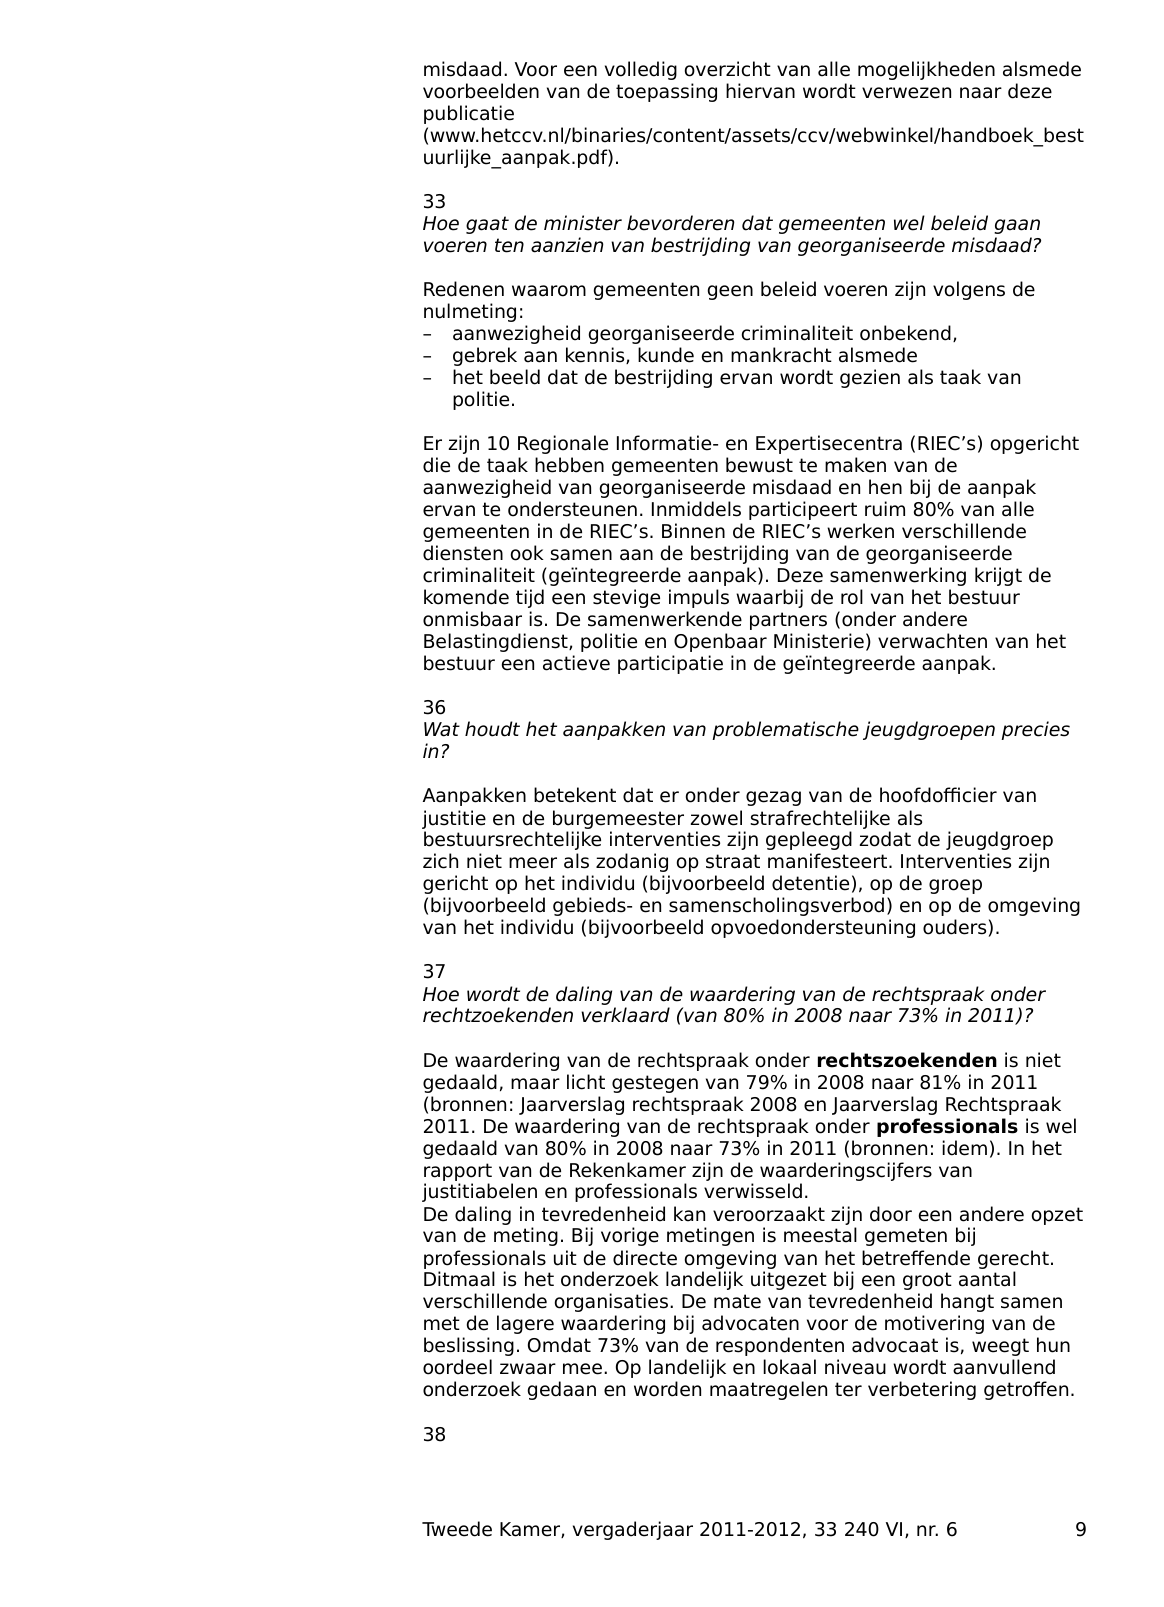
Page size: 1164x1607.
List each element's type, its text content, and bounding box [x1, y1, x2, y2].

text Wat houdt het aanpakken van problematische jeugdgroepen precies in? [422, 719, 1087, 763]
text 36 [422, 697, 1087, 719]
text Aanpakken betekent dat er onder gezag van de hoofdofficier van justitie en de burgemeester zowel strafrechtelijke als bestuursrechtelijke interventies zijn gepleegd zodat de jeugdgroep zich niet meer als zodanig op straat manifesteert. Interventies zijn gericht op het individu (bijvoorbeeld detentie), op de groep (bijvoorbeeld gebieds- en samenscholingsverbod) en op de omgeving van het individu (bijvoorbeeld opvoedondersteuning ouders). [422, 785, 1087, 939]
text misdaad. Voor een volledig overzicht van alle mogelijkheden alsmede voorbeelden van de toepassing hiervan wordt verwezen naar deze publicatie (www.hetccv.nl/binaries/content/assets/ccv/webwinkel/handboek_bestuurlijke_aanpak.pdf). [422, 59, 1087, 169]
text Hoe gaat de minister bevorderen dat gemeenten wel beleid gaan voeren ten aanzien van bestrijding van georganiseerde misdaad? [422, 213, 1087, 257]
text Redenen waarom gemeenten geen beleid voeren zijn volgens de nulmeting: [422, 279, 1087, 323]
text 33 [422, 191, 1087, 213]
text De daling in tevredenheid kan veroorzaakt zijn door een andere opzet van de meting. Bij vorige metingen is meestal gemeten bij professionals uit de directe omgeving van het betreffende gerecht. Ditmaal is het onderzoek landelijk uitgezet bij een groot aantal verschillende organisaties. De mate van tevredenheid hangt samen met de lagere waardering bij advocaten voor de motivering van de beslissing. Omdat 73% van de respondenten advocaat is, weegt hun oordeel zwaar mee. Op landelijk en lokaal niveau wordt aanvullend onderzoek gedaan en worden maatregelen ter verbetering getroffen. [422, 1203, 1087, 1401]
text Er zijn 10 Regionale Informatie- en Expertisecentra (RIEC’s) opgericht die de taak hebben gemeenten bewust te maken van de aanwezigheid van georganiseerde misdaad en hen bij de aanpak ervan te ondersteunen. Inmiddels participeert ruim 80% van alle gemeenten in de RIEC’s. Binnen de RIEC’s werken verschillende diensten ook samen aan de bestrijding van de georganiseerde criminaliteit (geïntegreerde aanpak). Deze samenwerking krijgt de komende tijd een stevige impuls waarbij de rol van het bestuur onmisbaar is. De samenwerkende partners (onder andere Belastingdienst, politie en Openbaar Ministerie) verwachten van het bestuur een actieve participatie in de geïntegreerde aanpak. [422, 433, 1087, 675]
text 38 [422, 1423, 1087, 1445]
text Hoe wordt de daling van de waardering van de rechtspraak onder rechtzoekenden verklaard (van 80% in 2008 naar 73% in 2011)? [422, 983, 1087, 1027]
text – het beeld dat de bestrijding ervan wordt gezien als taak van politie. [422, 367, 1087, 411]
text – gebrek aan kennis, kunde en mankracht alsmede [422, 345, 1087, 367]
text 37 [422, 961, 1087, 983]
text – aanwezigheid georganiseerde criminaliteit onbekend, [422, 323, 1087, 345]
text De waardering van de rechtspraak onder rechtszoekenden is niet gedaald, maar licht gestegen van 79% in 2008 naar 81% in 2011 (bronnen: Jaarverslag rechtspraak 2008 en Jaarverslag Rechtspraak 2011. De waardering van de rechtspraak onder professionals is wel gedaald van 80% in 2008 naar 73% in 2011 (bronnen: idem). In het rapport van de Rekenkamer zijn de waarderingscijfers van justitiabelen en professionals verwisseld. [422, 1049, 1087, 1203]
